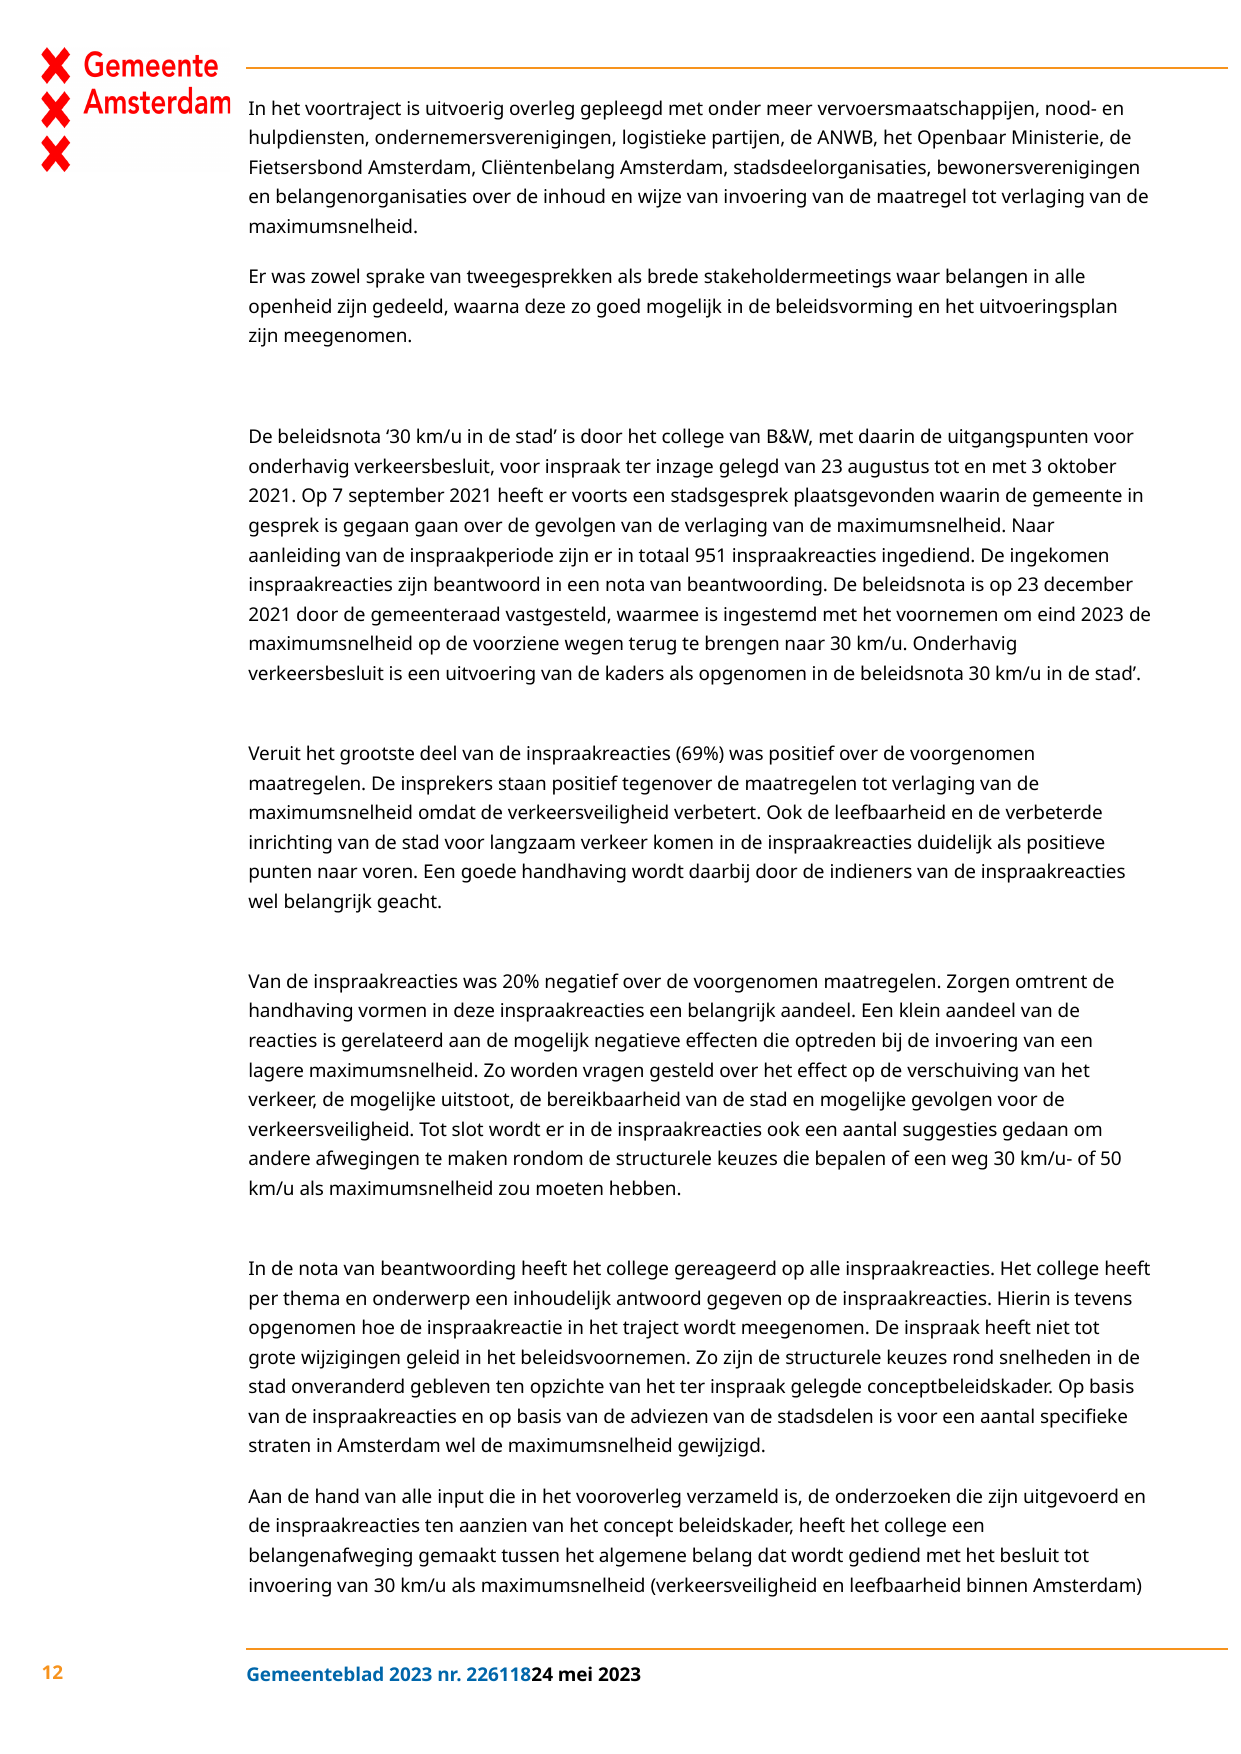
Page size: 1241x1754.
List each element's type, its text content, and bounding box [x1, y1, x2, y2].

text In het voortraject is uitvoerig overleg gepleegd met onder meer vervoersmaatschappijen, nood- en hulpdiensten, ondernemersverenigingen, logistieke partijen, de ANWB, het Openbaar Ministerie, de Fietsersbond Amsterdam, Cliëntenbelang Amsterdam, stadsdeelorganisaties, bewonersverenigingen en belangenorganisaties over de inhoud en wijze van invoering van de maatregel tot verlaging van de maximumsnelheid. [248, 95, 1152, 239]
text De beleidsnota ‘30 km/u in de stad’ is door het college van B&W, met daarin de uitgangspunten voor onderhavig verkeersbesluit, voor inspraak ter inzage gelegd van 23 augustus tot en met 3 oktober 2021. Op 7 september 2021 heeft er voorts een stadsgesprek plaatsgevonden waarin de gemeente in gesprek is gegaan gaan over de gevolgen van de verlaging van de maximumsnelheid. Naar aanleiding van de inspraakperiode zijn er in totaal 951 inspraakreacties ingediend. De ingekomen inspraakreacties zijn beantwoord in een nota van beantwoording. De beleidsnota is op 23 december 2021 door de gemeenteraad vastgesteld, waarmee is ingestemd met het voornemen om eind 2023 de maximumsnelheid op de voorziene wegen terug te brengen naar 30 km/u. Onderhavig verkeersbesluit is een uitvoering van de kaders als opgenomen in de beleidsnota 30 km/u in de stad’. [248, 423, 1152, 686]
text Veruit het grootste deel van de inspraakreacties (69%) was positief over de voorgenomen maatregelen. De insprekers staan positief tegenover de maatregelen tot verlaging van de maximumsnelheid omdat de verkeersveiligheid verbetert. Ook de leefbaarheid en de verbeterde inrichting van de stad voor langzaam verkeer komen in de inspraakreacties duidelijk als positieve punten naar voren. Een goede handhaving wordt daarbij door de indieners van de inspraakreacties wel belangrijk geacht. [248, 740, 1152, 914]
text Van de inspraakreacties was 20% negatief over de voorgenomen maatregelen. Zorgen omtrent de handhaving vormen in deze inspraakreacties een belangrijk aandeel. Een klein aandeel van de reacties is gerelateerd aan de mogelijk negatieve effecten die optreden bij de invoering van een lagere maximumsnelheid. Zo worden vragen gesteld over het effect op de verschuiving van het verkeer, de mogelijke uitstoot, de bereikbaarheid van de stad en mogelijke gevolgen voor de verkeersveiligheid. Tot slot wordt er in de inspraakreacties ook een aantal suggesties gedaan om andere afwegingen te maken rondom de structurele keuzes die bepalen of een weg 30 km/u- of 50 km/u als maximumsnelheid zou moeten hebben. [248, 968, 1152, 1201]
text In de nota van beantwoording heeft het college gereageerd op alle inspraakreacties. Het college heeft per thema en onderwerp een inhoudelijk antwoord gegeven op de inspraakreacties. Hierin is tevens opgenomen hoe de inspraakreactie in het traject wordt meegenomen. De inspraak heeft niet tot grote wijzigingen geleid in het beleidsvoornemen. Zo zijn de structurele keuzes rond snelheden in de stad onveranderd gebleven ten opzichte van het ter inspraak gelegde conceptbeleidskader. Op basis van de inspraakreacties en op basis van de adviezen van de stadsdelen is voor een aantal specifieke straten in Amsterdam wel de maximumsnelheid gewijzigd. [248, 1255, 1152, 1458]
text Aan de hand van alle input die in het vooroverleg verzameld is, de onderzoeken die zijn uitgevoerd en de inspraakreacties ten aanzien van het concept beleidskader, heeft het college een belangenafweging gemaakt tussen het algemene belang dat wordt gediend met het besluit tot invoering van 30 km/u als maximumsnelheid (verkeersveiligheid en leefbaarheid binnen Amsterdam) [248, 1483, 1152, 1598]
text Er was zowel sprake van tweegesprekken als brede stakeholdermeetings waar belangen in alle openheid zijn gedeeld, waarna deze zo goed mogelijk in de beleidsvorming en het uitvoeringsplan zijn meegenomen. [248, 263, 1152, 348]
picture [41, 47, 231, 172]
